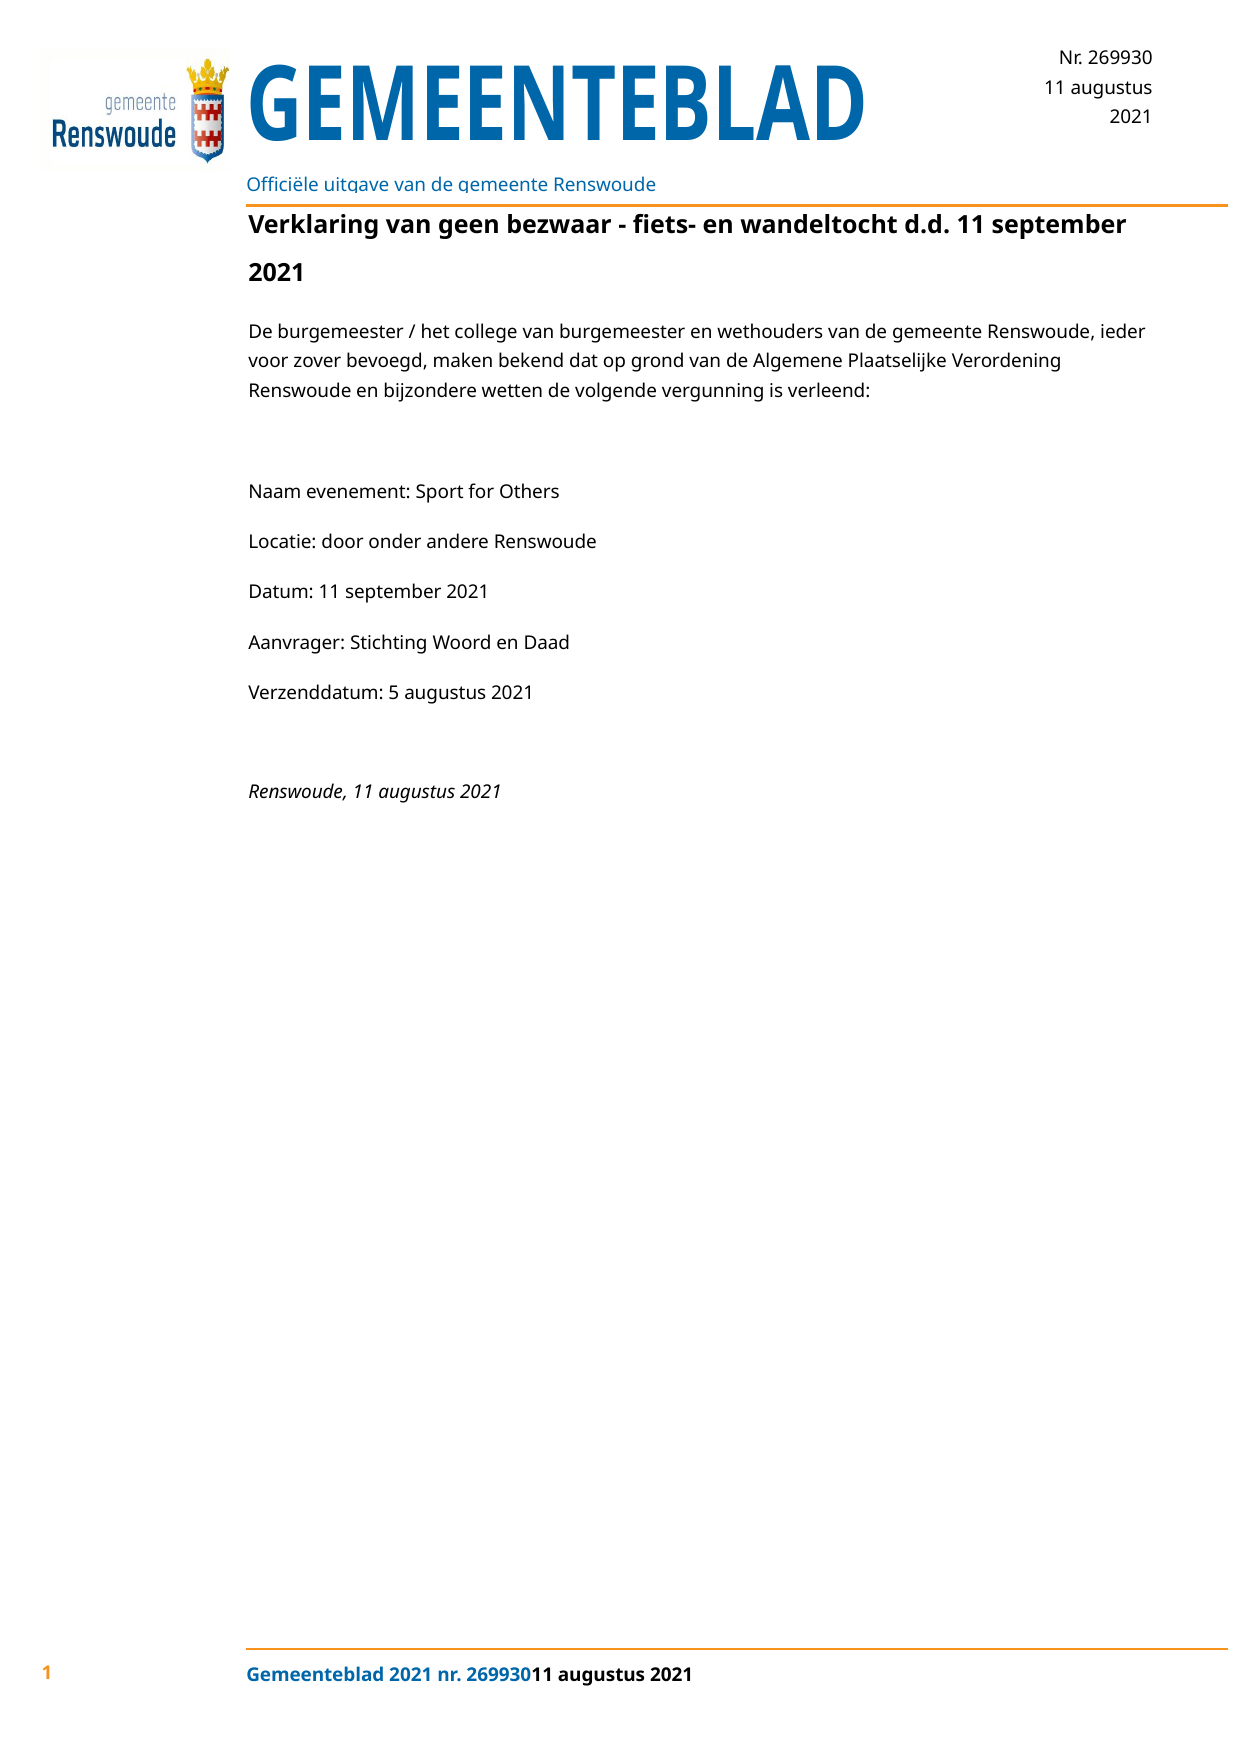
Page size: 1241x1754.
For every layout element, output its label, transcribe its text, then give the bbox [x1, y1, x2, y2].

text Locatie: door onder andere Renswoude [248, 528, 1152, 554]
text Verklaring van geen bezwaar - fiets- en wandeltocht d.d. 11 september 2021 [248, 207, 1152, 288]
text Aanvrager: Stichting Woord en Daad [248, 629, 1152, 655]
text Verzenddatum: 5 augustus 2021 [248, 679, 1152, 705]
text Renswoude, 11 augustus 2021 [248, 778, 1152, 803]
text Datum: 11 september 2021 [248, 579, 1152, 604]
text Naam evenement: Sport for Others [248, 478, 1152, 504]
picture [41, 47, 231, 172]
text De burgemeester / het college van burgemeester en wethouders van de gemeente Renswoude, ieder voor zover bevoegd, maken bekend dat op grond van de Algemene Plaatselijke Verordening Renswoude en bijzondere wetten de volgende vergunning is verleend: [248, 318, 1152, 403]
